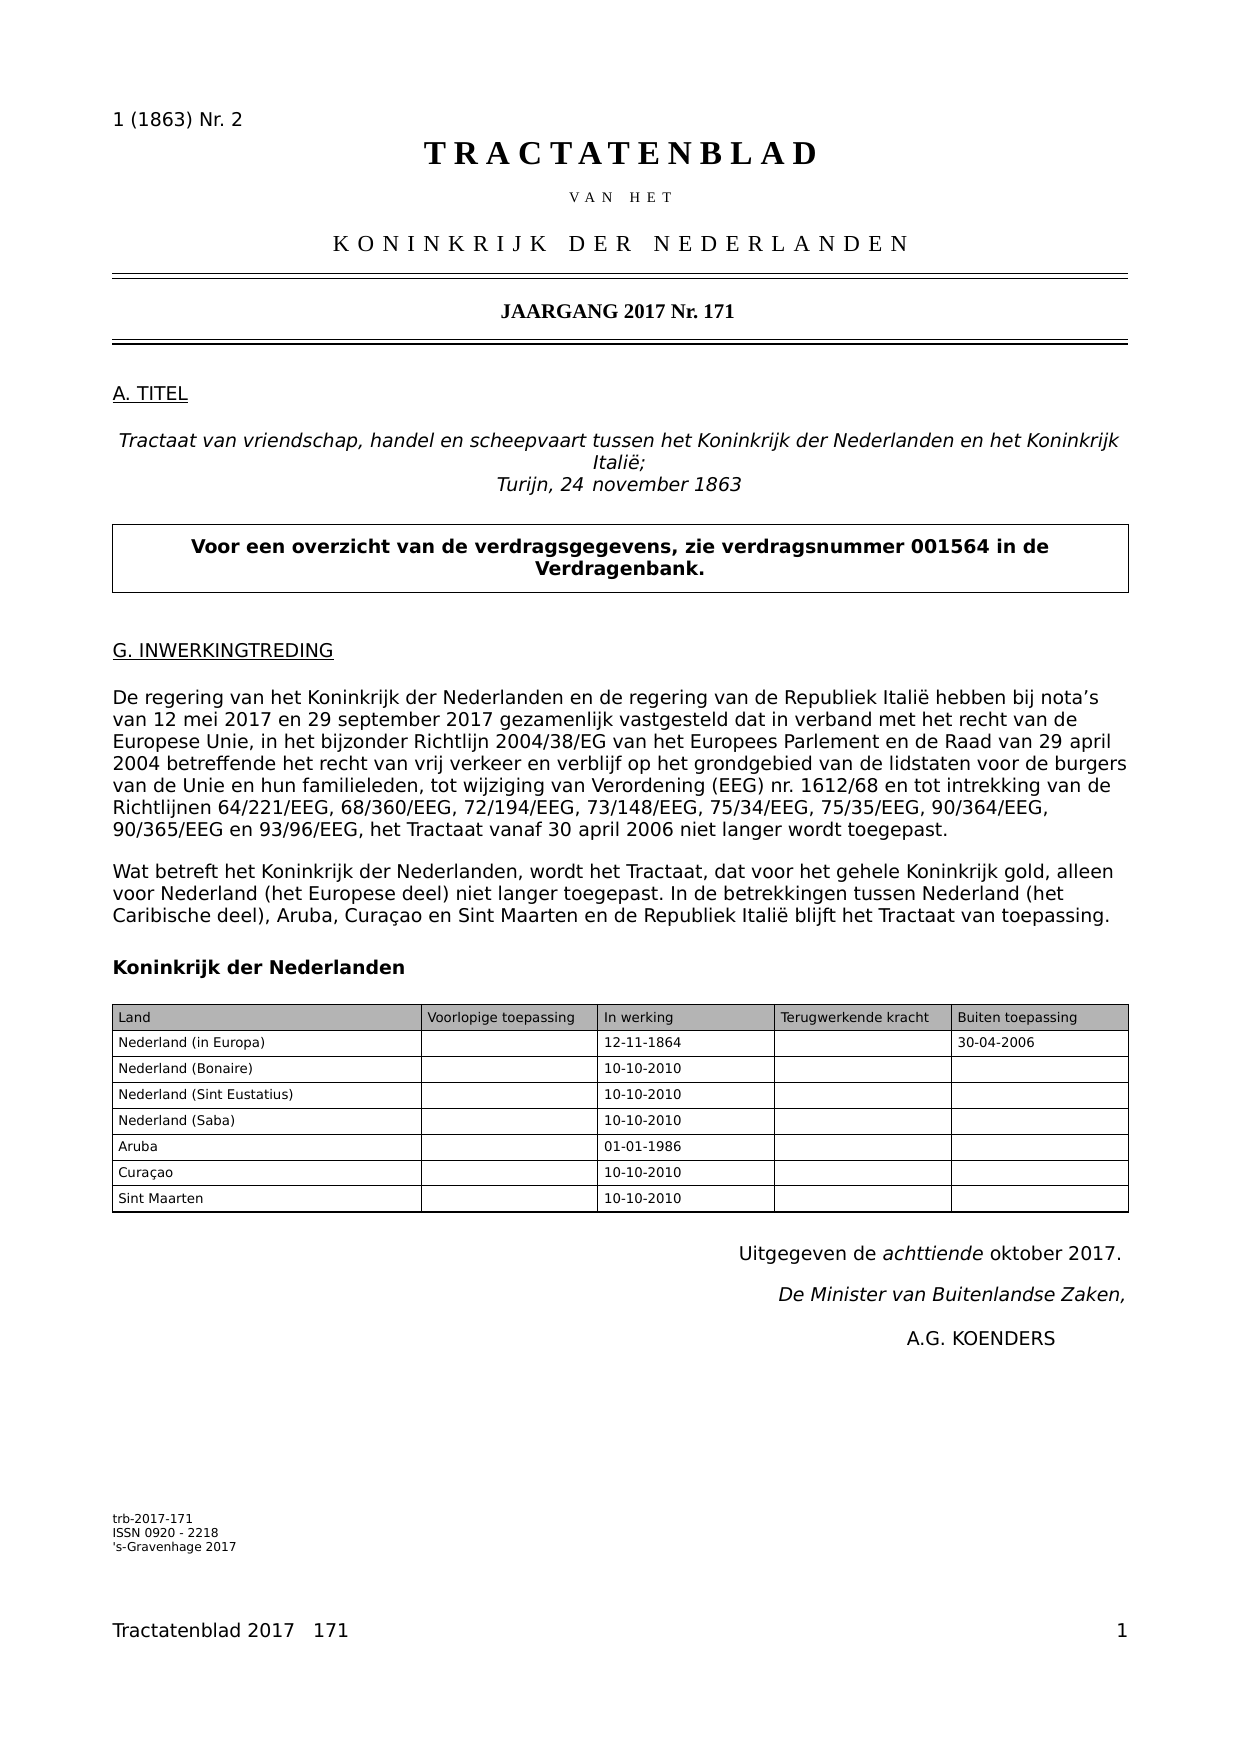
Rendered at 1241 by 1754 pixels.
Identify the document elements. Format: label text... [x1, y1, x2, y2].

table_cell [952, 1186, 1128, 1211]
table_cell 10-10-2010 [598, 1057, 774, 1082]
table_cell 01-01-1986 [598, 1135, 774, 1159]
table_cell [952, 1161, 1128, 1185]
table_cell [422, 1031, 597, 1056]
text trb-2017-171 [112, 1512, 346, 1526]
subtitle Koninkrijk der Nederlanden [112, 957, 1128, 979]
table_cell [422, 1161, 597, 1185]
table_cell Nederland (Sint Eustatius) [113, 1083, 421, 1108]
table_cell Nederland (in Europa) [113, 1031, 421, 1056]
text 1 (1863) Nr. 2 [112, 109, 1128, 131]
table_cell [952, 1057, 1128, 1082]
table_cell Aruba [113, 1135, 421, 1159]
text ISSN 0920 - 2218 [112, 1526, 346, 1540]
table_cell 10-10-2010 [598, 1083, 774, 1108]
table_cell [775, 1135, 951, 1159]
table_cell 10-10-2010 [598, 1109, 774, 1133]
subtitle A. TITEL [112, 383, 1128, 405]
text JAARGANG 2017 Nr. 171 [112, 299, 1128, 323]
text VAN HET [112, 189, 1128, 206]
subtitle G. INWERKINGTREDING [112, 640, 1128, 662]
table_cell [952, 1083, 1128, 1108]
text Wat betreft het Koninkrijk der Nederlanden, wordt het Tractaat, dat voor het gehele Koninkrijk gold, alleen voor Nederland (het Europese deel) niet langer toegepast. In de betrekkingen tussen Nederland (het Caribische deel), Aruba, Curaçao en Sint Maarten en de Republiek Italië blijft het Tractaat van toepassing. [112, 861, 1128, 927]
table_cell Nederland (Saba) [113, 1109, 421, 1133]
text Uitgegeven de achttiende oktober 2017. [112, 1242, 1128, 1264]
table_cell [422, 1083, 597, 1108]
table_header Buiten toepassing [952, 1005, 1128, 1030]
table_header Terugwerkende kracht [775, 1005, 951, 1030]
table_header In werking [598, 1005, 774, 1030]
table_cell [422, 1057, 597, 1082]
table_cell [775, 1083, 951, 1108]
table_cell Sint Maarten [113, 1186, 421, 1211]
table_cell [952, 1135, 1128, 1159]
table_cell [775, 1161, 951, 1185]
text De Minister van Buitenlandse Zaken, A.G. KOENDERS [112, 1284, 1128, 1350]
table_cell [422, 1135, 597, 1159]
text TRACTATENBLAD [112, 133, 1128, 172]
table_cell [422, 1109, 597, 1133]
table_cell 12-11-1864 [598, 1031, 774, 1056]
table_cell Curaçao [113, 1161, 421, 1185]
text De regering van het Koninkrijk der Nederlanden en de regering van de Republiek Italië hebben bij nota’s van 12 mei 2017 en 29 september 2017 gezamenlijk vastgesteld dat in verband met het recht van de Europese Unie, in het bijzonder Richtlijn 2004/38/EG van het Europees Parlement en de Raad van 29 april 2004 betreffende het recht van vrij verkeer en verblijf op het grondgebied van de lidstaten voor de burgers van de Unie en hun familieleden, tot wijziging van Verordening (EEG) nr. 1612/68 en tot intrekking van de Richtlijnen 64/221/EEG, 68/360/EEG, 72/194/EEG, 73/148/EEG, 75/34/EEG, 75/35/EEG, 90/364/EEG, 90/365/EEG en 93/96/EEG, het Tractaat vanaf 30 april 2006 niet langer wordt toegepast. [112, 687, 1128, 841]
table_header Voorlopige toepassing [422, 1005, 597, 1030]
table_cell [775, 1109, 951, 1133]
table_header Land [113, 1005, 421, 1030]
table_cell 30-04-2006 [952, 1031, 1128, 1056]
table_cell 10-10-2010 [598, 1161, 774, 1185]
table_cell 10-10-2010 [598, 1186, 774, 1211]
text 's-Gravenhage 2017 [112, 1540, 346, 1554]
table_cell [775, 1186, 951, 1211]
table_cell [952, 1109, 1128, 1133]
text KONINKRIJK DER NEDERLANDEN [112, 229, 1128, 256]
text Tractaat van vriendschap, handel en scheepvaart tussen het Koninkrijk der Nederlanden en het Koninkrijk Italië; [112, 430, 1128, 474]
table_cell [775, 1057, 951, 1082]
table_cell [775, 1031, 951, 1056]
text Turijn, 24 november 1863 [112, 474, 1128, 496]
table_cell [422, 1186, 597, 1211]
table_cell Nederland (Bonaire) [113, 1057, 421, 1082]
